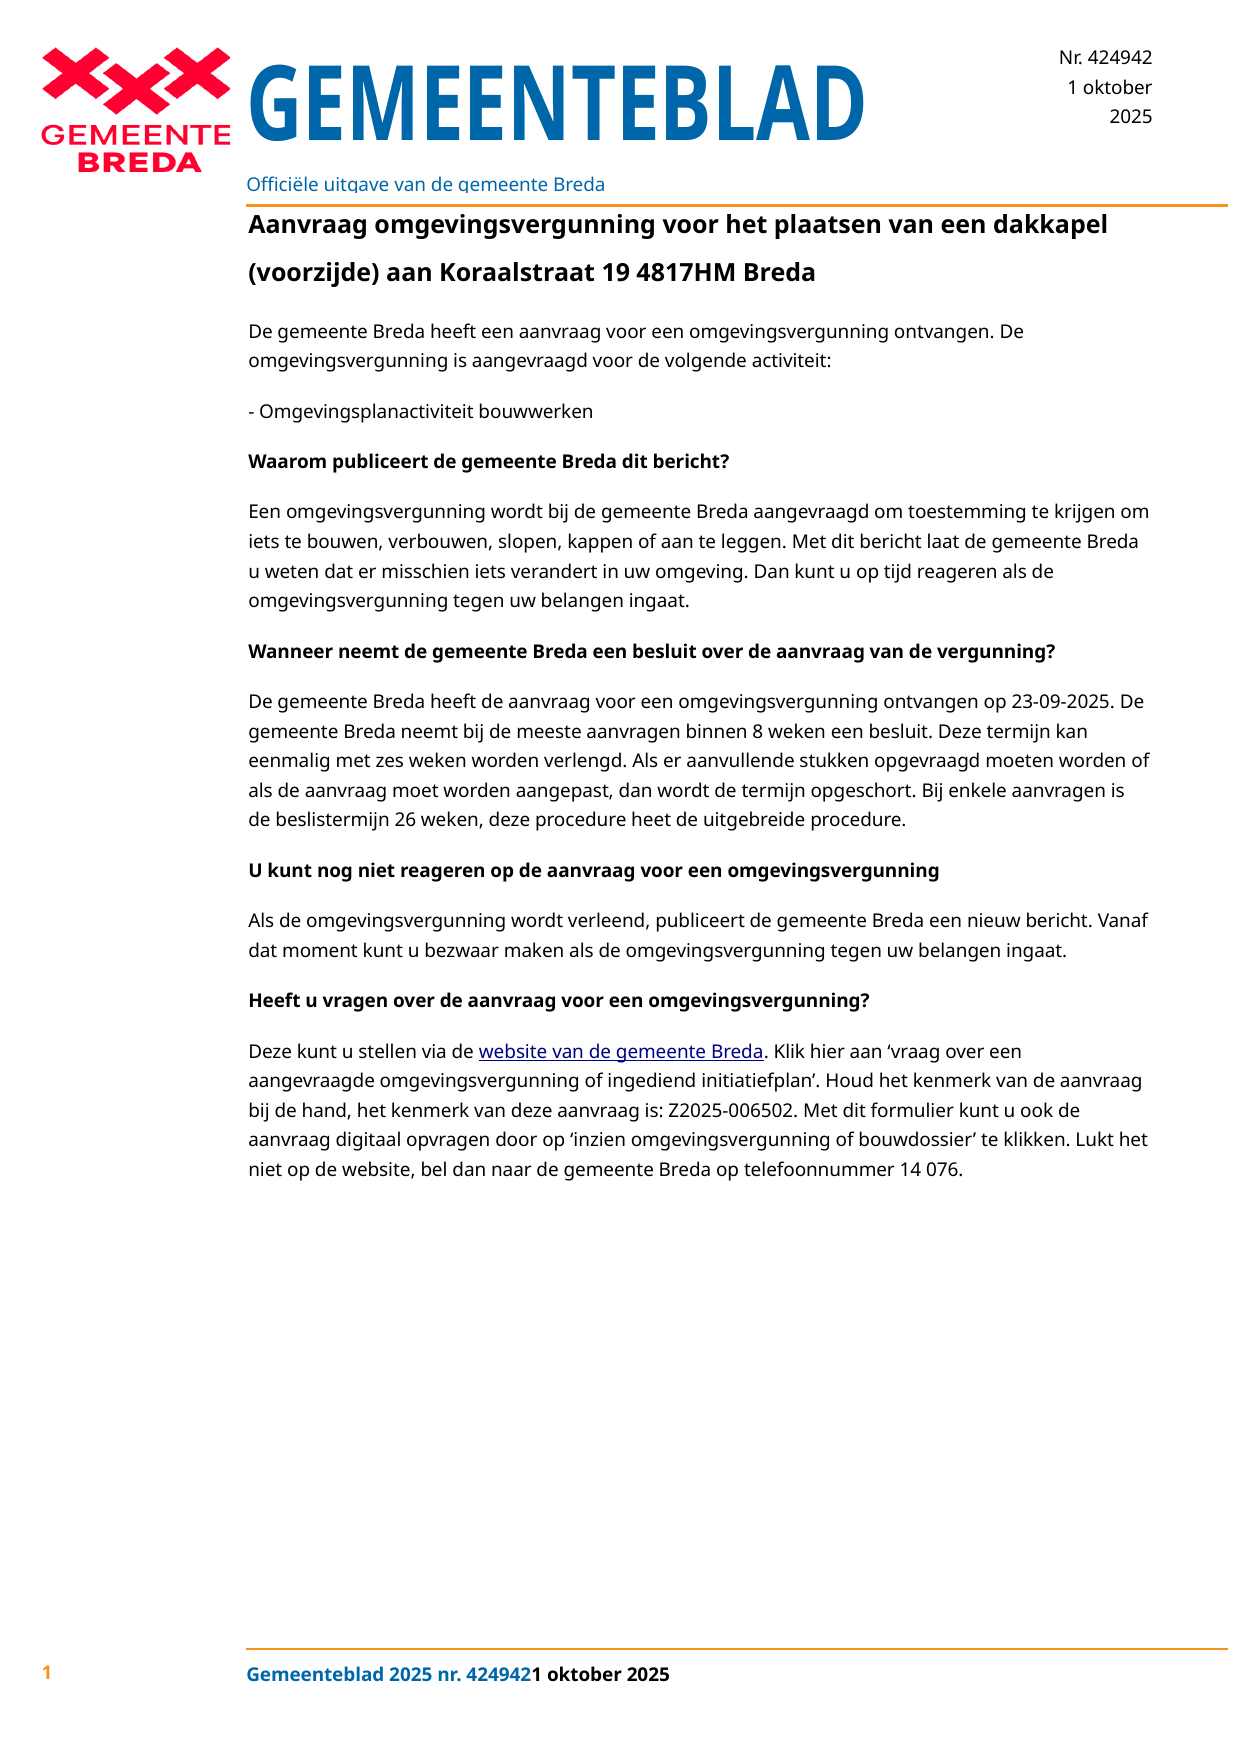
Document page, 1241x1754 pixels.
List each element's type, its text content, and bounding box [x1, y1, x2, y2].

text De gemeente Breda heeft de aanvraag voor een omgevingsvergunning ontvangen op 23-09-2025. De gemeente Breda neemt bij de meeste aanvragen binnen 8 weken een besluit. Deze termijn kan eenmalig met zes weken worden verlengd. Als er aanvullende stukken opgevraagd moeten worden of als de aanvraag moet worden aangepast, dan wordt de termijn opgeschort. Bij enkele aanvragen is de beslistermijn 26 weken, deze procedure heet de uitgebreide procedure. [248, 688, 1152, 832]
picture [41, 47, 231, 172]
text Waarom publiceert de gemeente Breda dit bericht? [248, 448, 1152, 474]
text Wanneer neemt de gemeente Breda een besluit over de aanvraag van de vergunning? [248, 638, 1152, 664]
text Heeft u vragen over de aanvraag voor een omgevingsvergunning? [248, 987, 1152, 1013]
text U kunt nog niet reageren op de aanvraag voor een omgevingsvergunning [248, 857, 1152, 883]
text De gemeente Breda heeft een aanvraag voor een omgevingsvergunning ontvangen. De omgevingsvergunning is aangevraagd voor de volgende activiteit: [248, 318, 1152, 373]
text - Omgevingsplanactiviteit bouwwerken [248, 398, 1152, 424]
text Een omgevingsvergunning wordt bij de gemeente Breda aangevraagd om toestemming te krijgen om iets te bouwen, verbouwen, slopen, kappen of aan te leggen. Met dit bericht laat de gemeente Breda u weten dat er misschien iets verandert in uw omgeving. Dan kunt u op tijd reageren als de omgevingsvergunning tegen uw belangen ingaat. [248, 499, 1152, 613]
text Deze kunt u stellen via de website van de gemeente Breda. Klik hier aan ‘vraag over een aangevraagde omgevingsvergunning of ingediend initiatiefplan’. Houd het kenmerk van de aanvraag bij de hand, het kenmerk van deze aanvraag is: Z2025-006502. Met dit formulier kunt u ook de aanvraag digitaal opvragen door op ‘inzien omgevingsvergunning of bouwdossier’ te klikken. Lukt het niet op de website, bel dan naar de gemeente Breda op telefoonnummer 14 076. [248, 1038, 1152, 1182]
text Als de omgevingsvergunning wordt verleend, publiceert de gemeente Breda een nieuw bericht. Vanaf dat moment kunt u bezwaar maken als de omgevingsvergunning tegen uw belangen ingaat. [248, 907, 1152, 963]
text Aanvraag omgevingsvergunning voor het plaatsen van een dakkapel (voorzijde) aan Koraalstraat 19 4817HM Breda [248, 207, 1152, 288]
